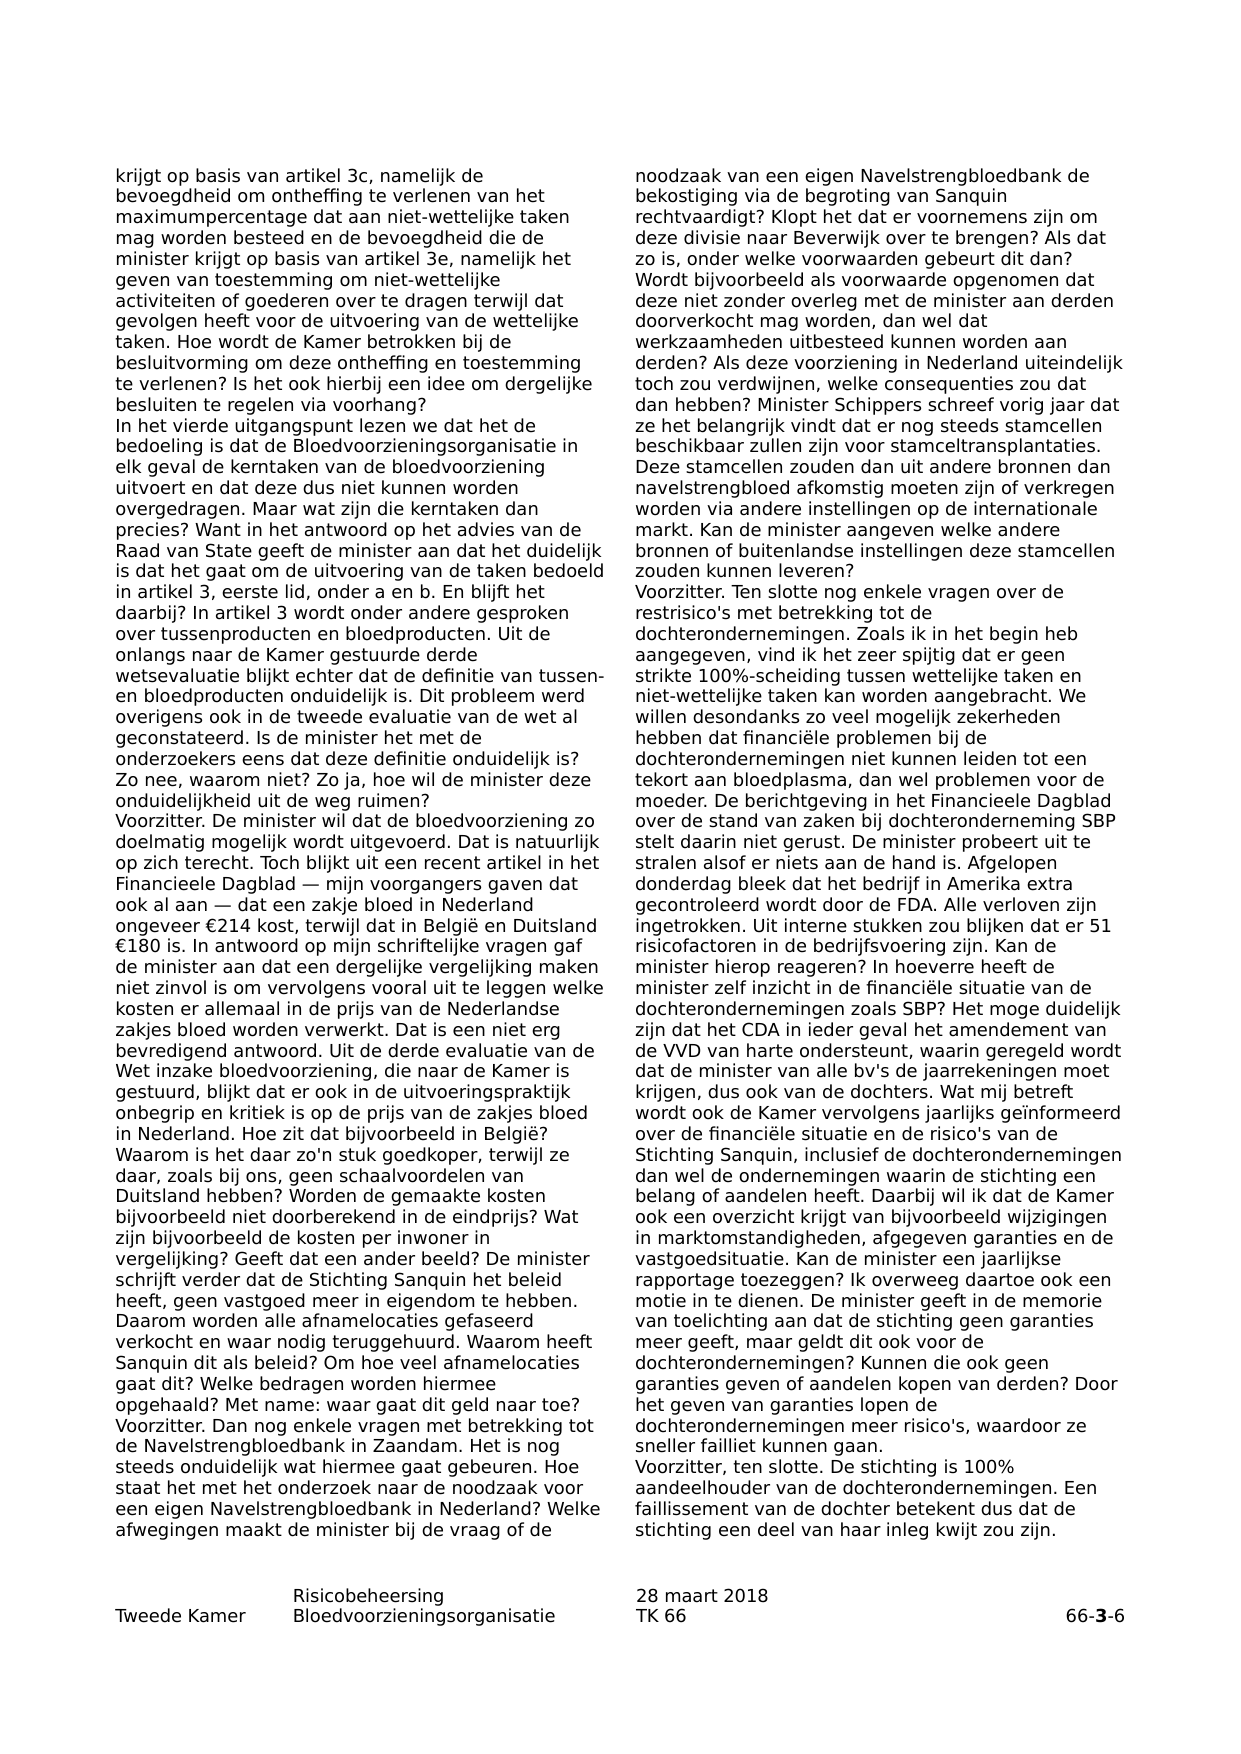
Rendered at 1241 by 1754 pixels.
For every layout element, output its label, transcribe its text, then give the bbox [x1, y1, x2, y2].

text Voorzitter. Dan nog enkele vragen met betrekking tot de Navelstrengbloedbank in Zaandam. Het is nog steeds onduidelijk wat hiermee gaat gebeuren. Hoe staat het met het onderzoek naar de noodzaak voor een eigen Navelstrengbloedbank in Nederland? Welke afwegingen maakt de minister bij de vraag of de [115, 1415, 605, 1540]
text Voorzitter, ten slotte. De stichting is 100% aandeelhouder van de dochterondernemingen. Een faillissement van de dochter betekent dus dat de stichting een deel van haar inleg kwijt zou zijn. [635, 1457, 1125, 1540]
text Voorzitter. Ten slotte nog enkele vragen over de restrisico's met betrekking tot de dochterondernemingen. Zoals ik in het begin heb aangegeven, vind ik het zeer spijtig dat er geen strikte 100%-scheiding tussen wettelijke taken en niet-wettelijke taken kan worden aangebracht. We willen desondanks zo veel mogelijk zekerheden hebben dat financiële problemen bij de dochterondernemingen niet kunnen leiden tot een tekort aan bloedplasma, dan wel problemen voor de moeder. De berichtgeving in het Financieele Dagblad over de stand van zaken bij dochteronderneming SBP stelt daarin niet gerust. De minister probeert uit te stralen alsof er niets aan de hand is. Afgelopen donderdag bleek dat het bedrijf in Amerika extra gecontroleerd wordt door de FDA. Alle verloven zijn ingetrokken. Uit interne stukken zou blijken dat er 51 risicofactoren in de bedrijfsvoering zijn. Kan de minister hierop reageren? In hoeverre heeft de minister zelf inzicht in de financiële situatie van de dochterondernemingen zoals SBP? Het moge duidelijk zijn dat het CDA in ieder geval het amendement van de VVD van harte ondersteunt, waarin geregeld wordt dat de minister van alle bv's de jaarrekeningen moet krijgen, dus ook van de dochters. Wat mij betreft wordt ook de Kamer vervolgens jaarlijks geïnformeerd over de financiële situatie en de risico's van de Stichting Sanquin, inclusief de dochterondernemingen dan wel de ondernemingen waarin de stichting een belang of aandelen heeft. Daarbij wil ik dat de Kamer ook een overzicht krijgt van bijvoorbeeld wijzigingen in marktomstandigheden, afgegeven garanties en de vastgoedsituatie. Kan de minister een jaarlijkse rapportage toezeggen? Ik overweeg daartoe ook een motie in te dienen. De minister geeft in de memorie van toelichting aan dat de stichting geen garanties meer geeft, maar geldt dit ook voor de dochterondernemingen? Kunnen die ook geen garanties geven of aandelen kopen van derden? Door het geven van garanties lopen de dochterondernemingen meer risico's, waardoor ze sneller failliet kunnen gaan. [635, 582, 1125, 1457]
text In het vierde uitgangspunt lezen we dat het de bedoeling is dat de Bloedvoorzieningsorganisatie in elk geval de kerntaken van de bloedvoorziening uitvoert en dat deze dus niet kunnen worden overgedragen. Maar wat zijn die kerntaken dan precies? Want in het antwoord op het advies van de Raad van State geeft de minister aan dat het duidelijk is dat het gaat om de uitvoering van de taken bedoeld in artikel 3, eerste lid, onder a en b. En blijft het daarbij? In artikel 3 wordt onder andere gesproken over tussenproducten en bloedproducten. Uit de onlangs naar de Kamer gestuurde derde wetsevaluatie blijkt echter dat de definitie van tussen- en bloedproducten onduidelijk is. Dit probleem werd overigens ook in de tweede evaluatie van de wet al geconstateerd. Is de minister het met de onderzoekers eens dat deze definitie onduidelijk is? Zo nee, waarom niet? Zo ja, hoe wil de minister deze onduidelijkheid uit de weg ruimen? [115, 415, 605, 811]
text krijgt op basis van artikel 3c, namelijk de bevoegdheid om ontheffing te verlenen van het maximumpercentage dat aan niet-wettelijke taken mag worden besteed en de bevoegdheid die de minister krijgt op basis van artikel 3e, namelijk het geven van toestemming om niet-wettelijke activiteiten of goederen over te dragen terwijl dat gevolgen heeft voor de uitvoering van de wettelijke taken. Hoe wordt de Kamer betrokken bij de besluitvorming om deze ontheffing en toestemming te verlenen? Is het ook hierbij een idee om dergelijke besluiten te regelen via voorhang? [115, 165, 605, 415]
text Voorzitter. De minister wil dat de bloedvoorziening zo doelmatig mogelijk wordt uitgevoerd. Dat is natuurlijk op zich terecht. Toch blijkt uit een recent artikel in het Financieele Dagblad — mijn voorgangers gaven dat ook al aan — dat een zakje bloed in Nederland ongeveer €214 kost, terwijl dat in België en Duitsland €180 is. In antwoord op mijn schriftelijke vragen gaf de minister aan dat een dergelijke vergelijking maken niet zinvol is om vervolgens vooral uit te leggen welke kosten er allemaal in de prijs van de Nederlandse zakjes bloed worden verwerkt. Dat is een niet erg bevredigend antwoord. Uit de derde evaluatie van de Wet inzake bloedvoorziening, die naar de Kamer is gestuurd, blijkt dat er ook in de uitvoeringspraktijk onbegrip en kritiek is op de prijs van de zakjes bloed in Nederland. Hoe zit dat bijvoorbeeld in België? Waarom is het daar zo'n stuk goedkoper, terwijl ze daar, zoals bij ons, geen schaalvoordelen van Duitsland hebben? Worden de gemaakte kosten bijvoorbeeld niet doorberekend in de eindprijs? Wat zijn bijvoorbeeld de kosten per inwoner in vergelijking? Geeft dat een ander beeld? De minister schrijft verder dat de Stichting Sanquin het beleid heeft, geen vastgoed meer in eigendom te hebben. Daarom worden alle afnamelocaties gefaseerd verkocht en waar nodig teruggehuurd. Waarom heeft Sanquin dit als beleid? Om hoe veel afnamelocaties gaat dit? Welke bedragen worden hiermee opgehaald? Met name: waar gaat dit geld naar toe? [115, 811, 605, 1415]
text noodzaak van een eigen Navelstrengbloedbank de bekostiging via de begroting van Sanquin rechtvaardigt? Klopt het dat er voornemens zijn om deze divisie naar Beverwijk over te brengen? Als dat zo is, onder welke voorwaarden gebeurt dit dan? Wordt bijvoorbeeld als voorwaarde opgenomen dat deze niet zonder overleg met de minister aan derden doorverkocht mag worden, dan wel dat werkzaamheden uitbesteed kunnen worden aan derden? Als deze voorziening in Nederland uiteindelijk toch zou verdwijnen, welke consequenties zou dat dan hebben? Minister Schippers schreef vorig jaar dat ze het belangrijk vindt dat er nog steeds stamcellen beschikbaar zullen zijn voor stamceltransplantaties. Deze stamcellen zouden dan uit andere bronnen dan navelstrengbloed afkomstig moeten zijn of verkregen worden via andere instellingen op de internationale markt. Kan de minister aangeven welke andere bronnen of buitenlandse instellingen deze stamcellen zouden kunnen leveren? [635, 165, 1125, 582]
